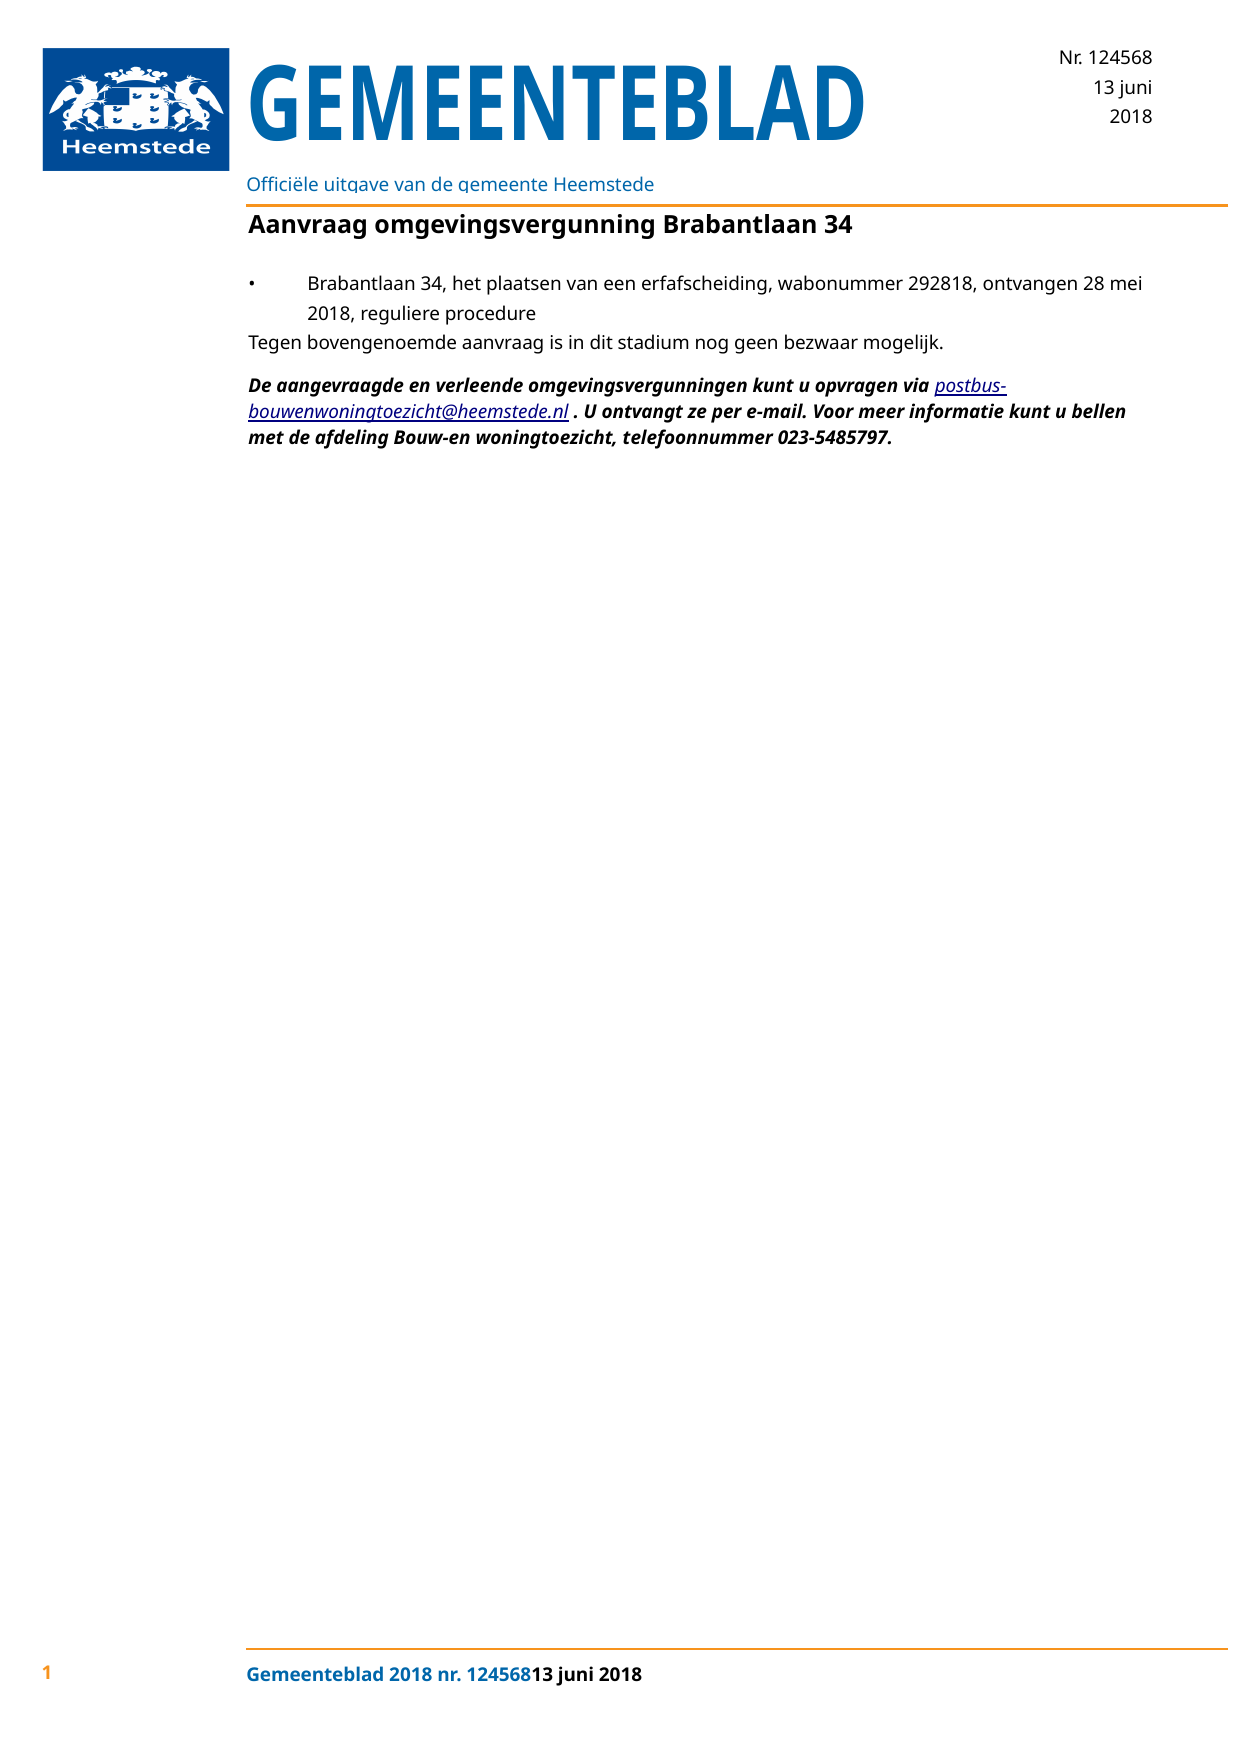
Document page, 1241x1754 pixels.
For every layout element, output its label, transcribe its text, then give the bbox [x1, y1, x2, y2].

picture [41, 47, 231, 172]
text Aanvraag omgevingsvergunning Brabantlaan 34 [248, 207, 1152, 241]
text De aangevraagde en verleende omgevingsvergunningen kunt u opvragen via postbus-bouwenwoningtoezicht@heemstede.nl . U ontvangt ze per e-mail. Voor meer informatie kunt u bellen met de afdeling Bouw-en woningtoezicht, telefoonnummer 023-5485797. [248, 373, 1152, 450]
list Brabantlaan 34, het plaatsen van een erfafscheiding, wabonummer 292818, ontvangen 28 mei 2018, reguliere procedure [248, 270, 1152, 326]
text Tegen bovengenoemde aanvraag is in dit stadium nog geen bezwaar mogelijk. [248, 329, 1152, 355]
